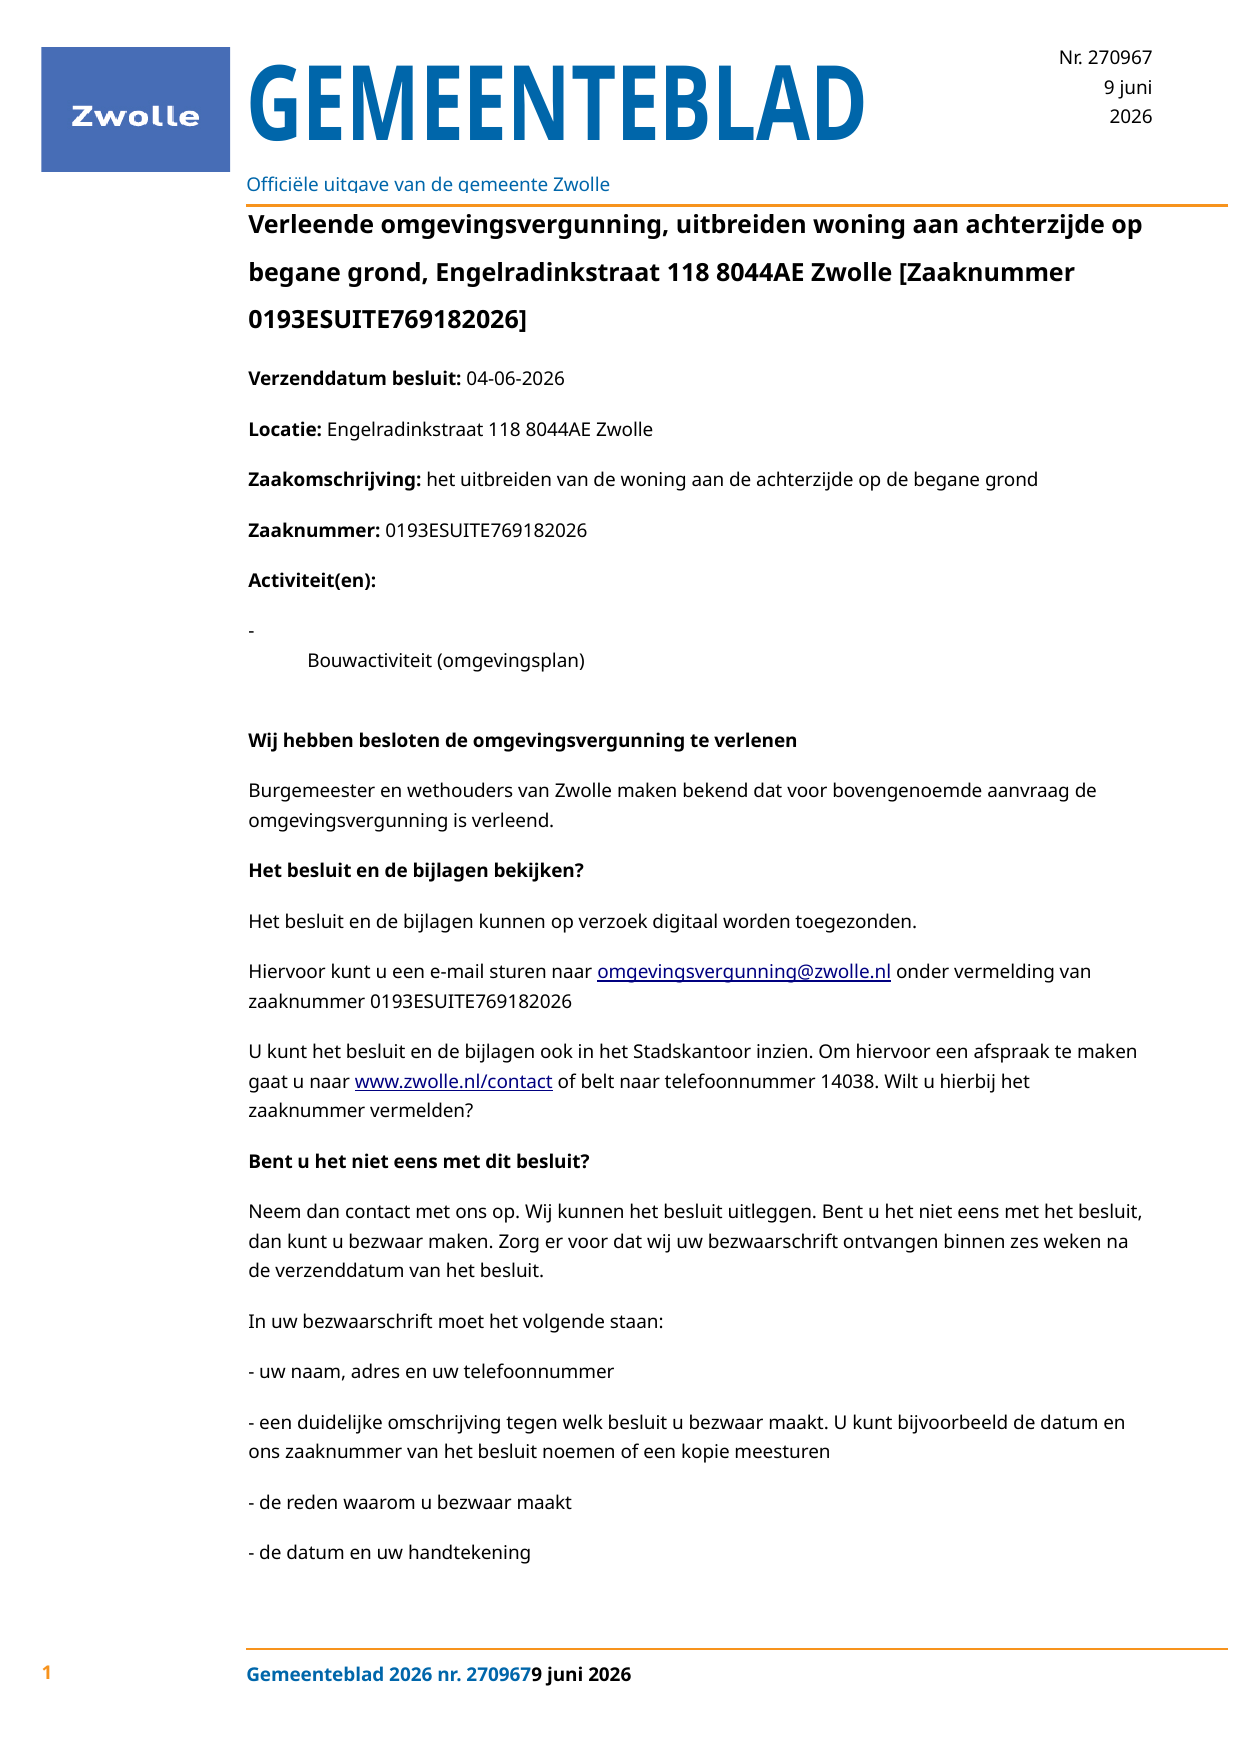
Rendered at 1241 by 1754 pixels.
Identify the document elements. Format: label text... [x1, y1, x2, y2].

text U kunt het besluit en de bijlagen ook in het Stadskantoor inzien. Om hiervoor een afspraak te maken gaat u naar www.zwolle.nl/contact of belt naar telefoonnummer 14038. Wilt u hierbij het zaaknummer vermelden? [248, 1038, 1152, 1123]
text Zaakomschrijving: het uitbreiden van de woning aan de achterzijde op de begane grond [248, 466, 1152, 492]
text Neem dan contact met ons op. Wij kunnen het besluit uitleggen. Bent u het niet eens met het besluit, dan kunt u bezwaar maken. Zorg er voor dat wij uw bezwaarschrift ontvangen binnen zes weken na de verzenddatum van het besluit. [248, 1198, 1152, 1283]
text - de reden waarom u bezwaar maakt [248, 1489, 1152, 1514]
text Zaaknummer: 0193ESUITE769182026 [248, 517, 1152, 542]
text - uw naam, adres en uw telefoonnummer [248, 1358, 1152, 1384]
text Het besluit en de bijlagen bekijken? [248, 858, 1152, 883]
text Burgemeester en wethouders van Zwolle maken bekend dat voor bovengenoemde aanvraag de omgevingsvergunning is verleend. [248, 778, 1152, 833]
text Locatie: Engelradinkstraat 118 8044AE Zwolle [248, 416, 1152, 442]
text Het besluit en de bijlagen kunnen op verzoek digitaal worden toegezonden. [248, 908, 1152, 934]
text Verzenddatum besluit: 04-06-2026 [248, 366, 1152, 391]
list Bouwactiviteit (omgevingsplan) [248, 647, 1152, 673]
text Activiteit(en): [248, 567, 1152, 593]
text - de datum en uw handtekening [248, 1539, 1152, 1565]
text Hiervoor kunt u een e-mail sturen naar omgevingsvergunning@zwolle.nl onder vermelding van zaaknummer 0193ESUITE769182026 [248, 958, 1152, 1014]
text Verleende omgevingsvergunning, uitbreiden woning aan achterzijde op begane grond, Engelradinkstraat 118 8044AE Zwolle [Zaaknummer 0193ESUITE769182026] [248, 207, 1152, 336]
text Bent u het niet eens met dit besluit? [248, 1148, 1152, 1174]
text In uw bezwaarschrift moet het volgende staan: [248, 1308, 1152, 1334]
text Wij hebben besloten de omgevingsvergunning te verlenen [248, 727, 1152, 753]
picture [41, 47, 231, 172]
text - een duidelijke omschrijving tegen welk besluit u bezwaar maakt. U kunt bijvoorbeeld de datum en ons zaaknummer van het besluit noemen of een kopie meesturen [248, 1409, 1152, 1464]
